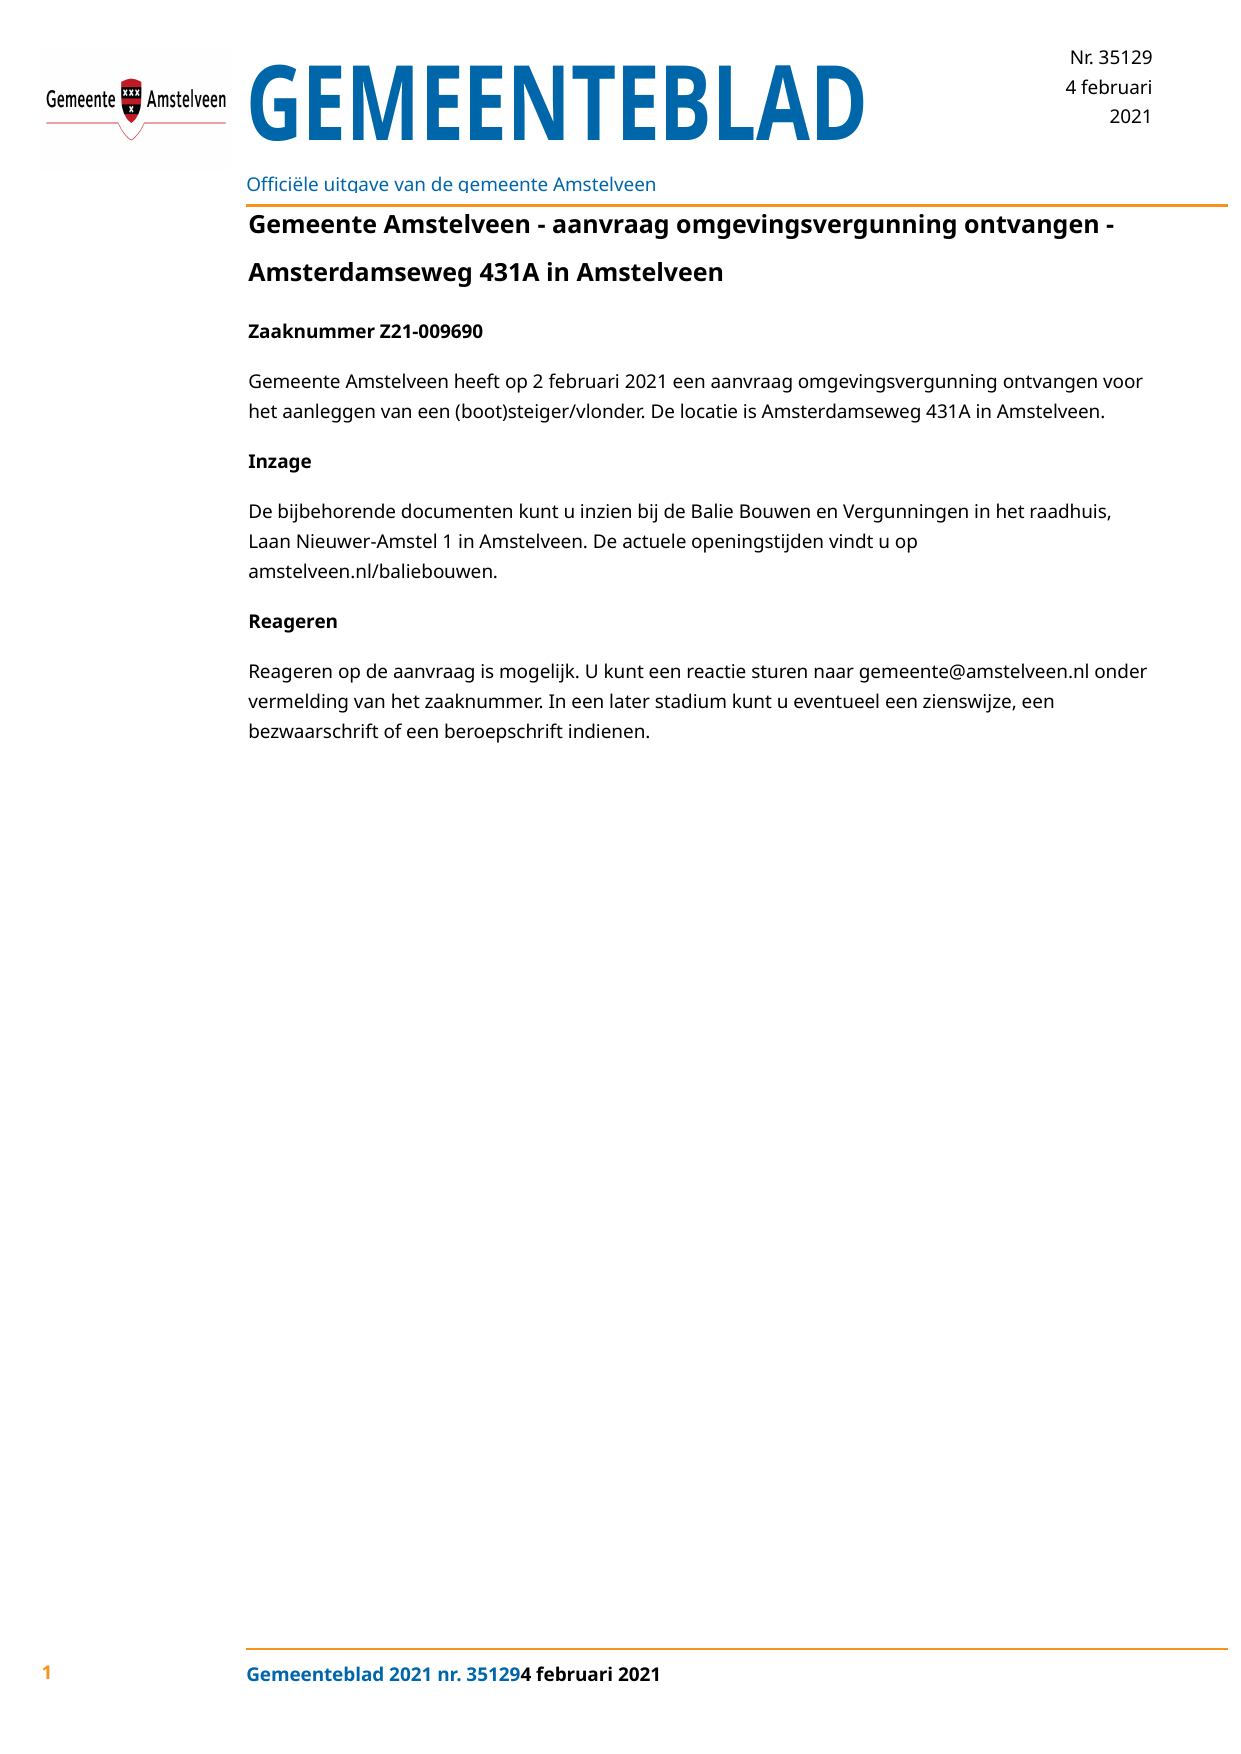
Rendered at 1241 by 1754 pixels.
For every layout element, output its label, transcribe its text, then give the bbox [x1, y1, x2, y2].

text Gemeente Amstelveen heeft op 2 februari 2021 een aanvraag omgevingsvergunning ontvangen voor het aanleggen van een (boot)steiger/vlonder. De locatie is Amsterdamseweg 431A in Amstelveen. [248, 368, 1152, 424]
text De bijbehorende documenten kunt u inzien bij de Balie Bouwen en Vergunningen in het raadhuis, Laan Nieuwer-Amstel 1 in Amstelveen. De actuele openingstijden vindt u op amstelveen.nl/baliebouwen. [248, 499, 1152, 584]
text Reageren [248, 608, 1152, 634]
text Inzage [248, 448, 1152, 474]
text Zaaknummer Z21-009690 [248, 318, 1152, 344]
text Reageren op de aanvraag is mogelijk. U kunt een reactie sturen naar gemeente@amstelveen.nl onder vermelding van het zaaknummer. In een later stadium kunt u eventueel een zienswijze, een bezwaarschrift of een beroepschrift indienen. [248, 659, 1152, 744]
picture [41, 47, 231, 172]
text Gemeente Amstelveen - aanvraag omgevingsvergunning ontvangen - Amsterdamseweg 431A in Amstelveen [248, 207, 1152, 288]
